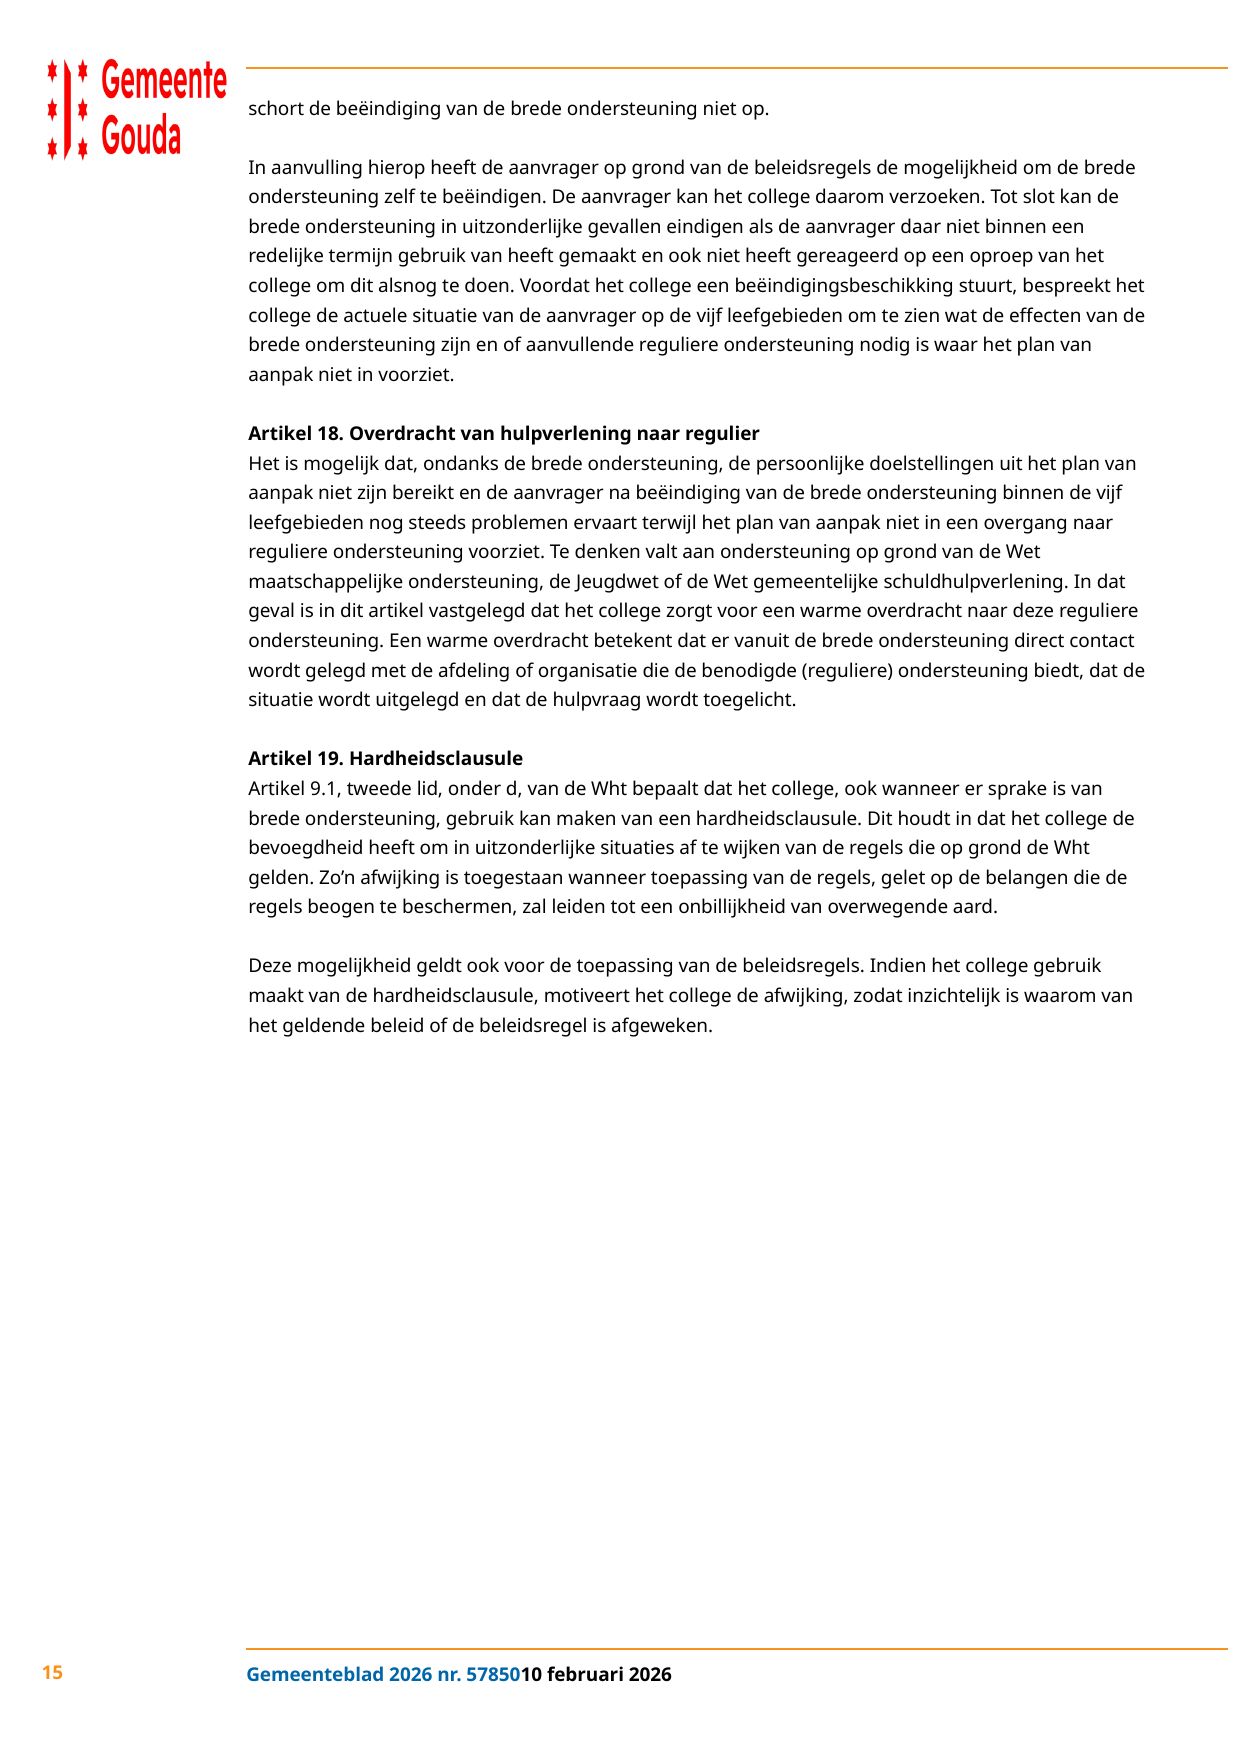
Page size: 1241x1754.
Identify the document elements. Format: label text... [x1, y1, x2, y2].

text Deze mogelijkheid geldt ook voor de toepassing van de beleidsregels. Indien het college gebruik maakt van de hardheidsclausule, motiveert het college de afwijking, zodat inzichtelijk is waarom van het geldende beleid of de beleidsregel is afgeweken. [248, 953, 1152, 1038]
text Artikel 19. Hardheidsclausule [248, 746, 1152, 771]
text In aanvulling hierop heeft de aanvrager op grond van de beleidsregels de mogelijkheid om de brede ondersteuning zelf te beëindigen. De aanvrager kan het college daarom verzoeken. Tot slot kan de brede ondersteuning in uitzonderlijke gevallen eindigen als de aanvrager daar niet binnen een redelijke termijn gebruik van heeft gemaakt en ook niet heeft gereageerd op een oproep van het college om dit alsnog te doen. Voordat het college een beëindigingsbeschikking stuurt, bespreekt het college de actuele situatie van de aanvrager op de vijf leefgebieden om te zien wat de effecten van de brede ondersteuning zijn en of aanvullende reguliere ondersteuning nodig is waar het plan van aanpak niet in voorziet. [248, 154, 1152, 387]
text Artikel 9.1, tweede lid, onder d, van de Wht bepaalt dat het college, ook wanneer er sprake is van brede ondersteuning, gebruik kan maken van een hardheidsclausule. Dit houdt in dat het college de bevoegdheid heeft om in uitzonderlijke situaties af te wijken van de regels die op grond de Wht gelden. Zo’n afwijking is toegestaan wanneer toepassing van de regels, gelet op de belangen die de regels beogen te beschermen, zal leiden tot een onbillijkheid van overwegende aard. [248, 775, 1152, 919]
text Artikel 18. Overdracht van hulpverlening naar regulier [248, 420, 1152, 446]
text Het is mogelijk dat, ondanks de brede ondersteuning, de persoonlijke doelstellingen uit het plan van aanpak niet zijn bereikt en de aanvrager na beëindiging van de brede ondersteuning binnen de vijf leefgebieden nog steeds problemen ervaart terwijl het plan van aanpak niet in een overgang naar reguliere ondersteuning voorziet. Te denken valt aan ondersteuning op grond van de Wet maatschappelijke ondersteuning, de Jeugdwet of de Wet gemeentelijke schuldhulpverlening. In dat geval is in dit artikel vastgelegd dat het college zorgt voor een warme overdracht naar deze reguliere ondersteuning. Een warme overdracht betekent dat er vanuit de brede ondersteuning direct contact wordt gelegd met de afdeling of organisatie die de benodigde (reguliere) ondersteuning biedt, dat de situatie wordt uitgelegd en dat de hulpvraag wordt toegelicht. [248, 450, 1152, 712]
picture [41, 47, 231, 172]
text schort de beëindiging van de brede ondersteuning niet op. [248, 95, 1152, 121]
